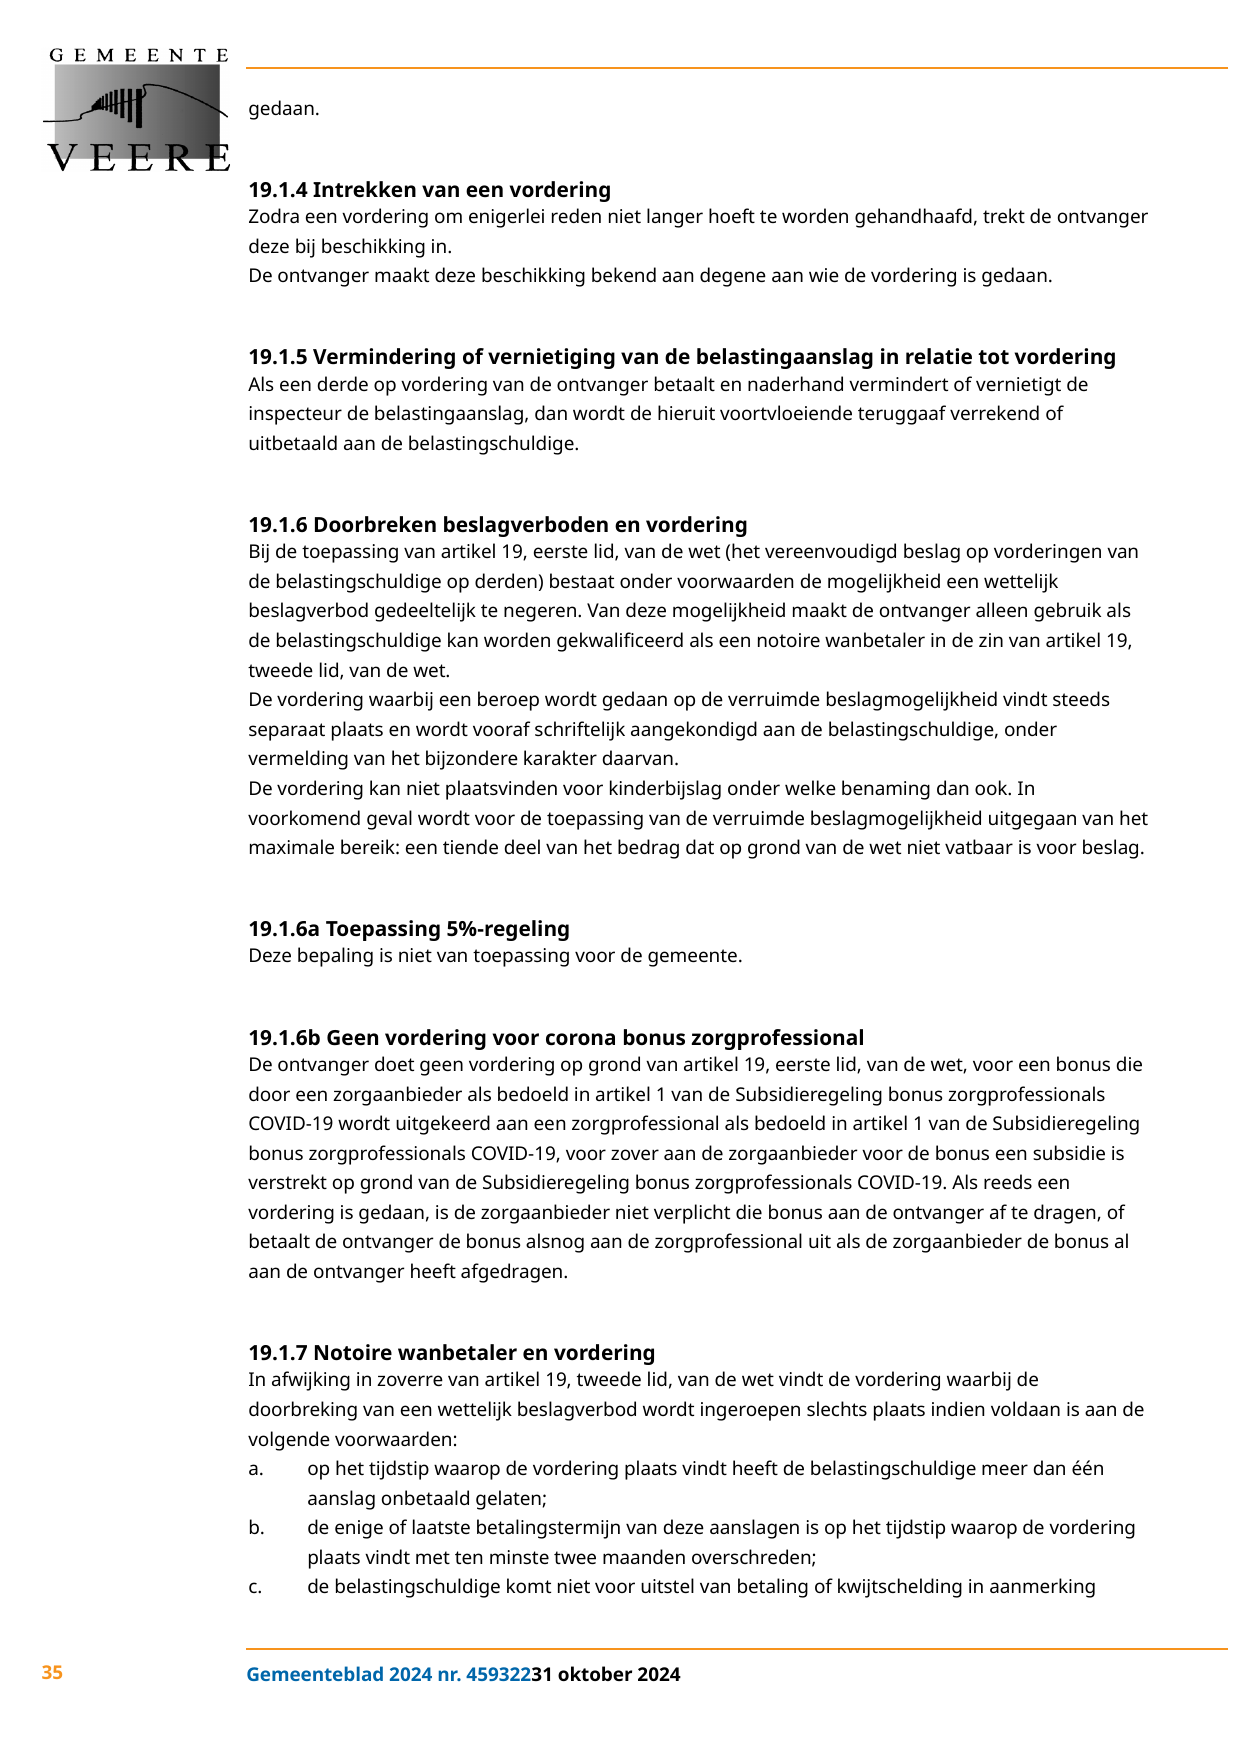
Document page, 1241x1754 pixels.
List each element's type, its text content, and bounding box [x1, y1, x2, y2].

text In afwijking in zoverre van artikel 19, tweede lid, van de wet vindt de vordering waarbij de doorbreking van een wettelijk beslagverbod wordt ingeroepen slechts plaats indien voldaan is aan de volgende voorwaarden: [248, 1367, 1152, 1452]
text 19.1.6a Toepassing 5%-regeling [248, 914, 1152, 943]
list op het tijdstip waarop de vordering plaats vindt heeft de belastingschuldige meer dan één aanslag onbetaald gelaten; [248, 1455, 1152, 1511]
picture [41, 47, 231, 172]
text gedaan. [248, 95, 1152, 121]
text Deze bepaling is niet van toepassing voor de gemeente. [248, 943, 1152, 968]
text De ontvanger maakt deze beschikking bekend aan degene aan wie de vordering is gedaan. [248, 262, 1152, 288]
list de enige of laatste betalingstermijn van deze aanslagen is op het tijdstip waarop de vordering plaats vindt met ten minste twee maanden overschreden; [248, 1514, 1152, 1570]
text Zodra een vordering om enigerlei reden niet langer hoeft te worden gehandhaafd, trekt de ontvanger deze bij beschikking in. [248, 203, 1152, 258]
text Als een derde op vordering van de ontvanger betaalt en naderhand vermindert of vernietigt de inspecteur de belastingaanslag, dan wordt de hieruit voortvloeiende teruggaaf verrekend of uitbetaald aan de belastingschuldige. [248, 371, 1152, 456]
text 19.1.5 Vermindering of vernietiging van de belastingaanslag in relatie tot vordering [248, 342, 1152, 371]
text 19.1.6 Doorbreken beslagverboden en vordering [248, 510, 1152, 538]
text Bij de toepassing van artikel 19, eerste lid, van de wet (het vereenvoudigd beslag op vorderingen van de belastingschuldige op derden) bestaat onder voorwaarden de mogelijkheid een wettelijk beslagverbod gedeeltelijk te negeren. Van deze mogelijkheid maakt de ontvanger alleen gebruik als de belastingschuldige kan worden gekwalificeerd als een notoire wanbetaler in de zin van artikel 19, tweede lid, van de wet. [248, 538, 1152, 682]
text 19.1.6b Geen vordering voor corona bonus zorgprofessional [248, 1023, 1152, 1051]
text De ontvanger doet geen vordering op grond van artikel 19, eerste lid, van de wet, voor een bonus die door een zorgaanbieder als bedoeld in artikel 1 van de Subsidieregeling bonus zorgprofessionals COVID-19 wordt uitgekeerd aan een zorgprofessional als bedoeld in artikel 1 van de Subsidieregeling bonus zorgprofessionals COVID-19, voor zover aan de zorgaanbieder voor de bonus een subsidie is verstrekt op grond van de Subsidieregeling bonus zorgprofessionals COVID-19. Als reeds een vordering is gedaan, is de zorgaanbieder niet verplicht die bonus aan de ontvanger af te dragen, of betaalt de ontvanger de bonus alsnog aan de zorgprofessional uit als de zorgaanbieder de bonus al aan de ontvanger heeft afgedragen. [248, 1051, 1152, 1284]
text 19.1.4 Intrekken van een vordering [248, 175, 1152, 203]
text De vordering waarbij een beroep wordt gedaan op de verruimde beslagmogelijkheid vindt steeds separaat plaats en wordt vooraf schriftelijk aangekondigd aan de belastingschuldige, onder vermelding van het bijzondere karakter daarvan. [248, 686, 1152, 771]
text De vordering kan niet plaatsvinden voor kinderbijslag onder welke benaming dan ook. In voorkomend geval wordt voor de toepassing van de verruimde beslagmogelijkheid uitgegaan van het maximale bereik: een tiende deel van het bedrag dat op grond van de wet niet vatbaar is voor beslag. [248, 775, 1152, 860]
list de belastingschuldige komt niet voor uitstel van betaling of kwijtschelding in aanmerking [248, 1574, 1152, 1599]
text 19.1.7 Notoire wanbetaler en vordering [248, 1338, 1152, 1367]
